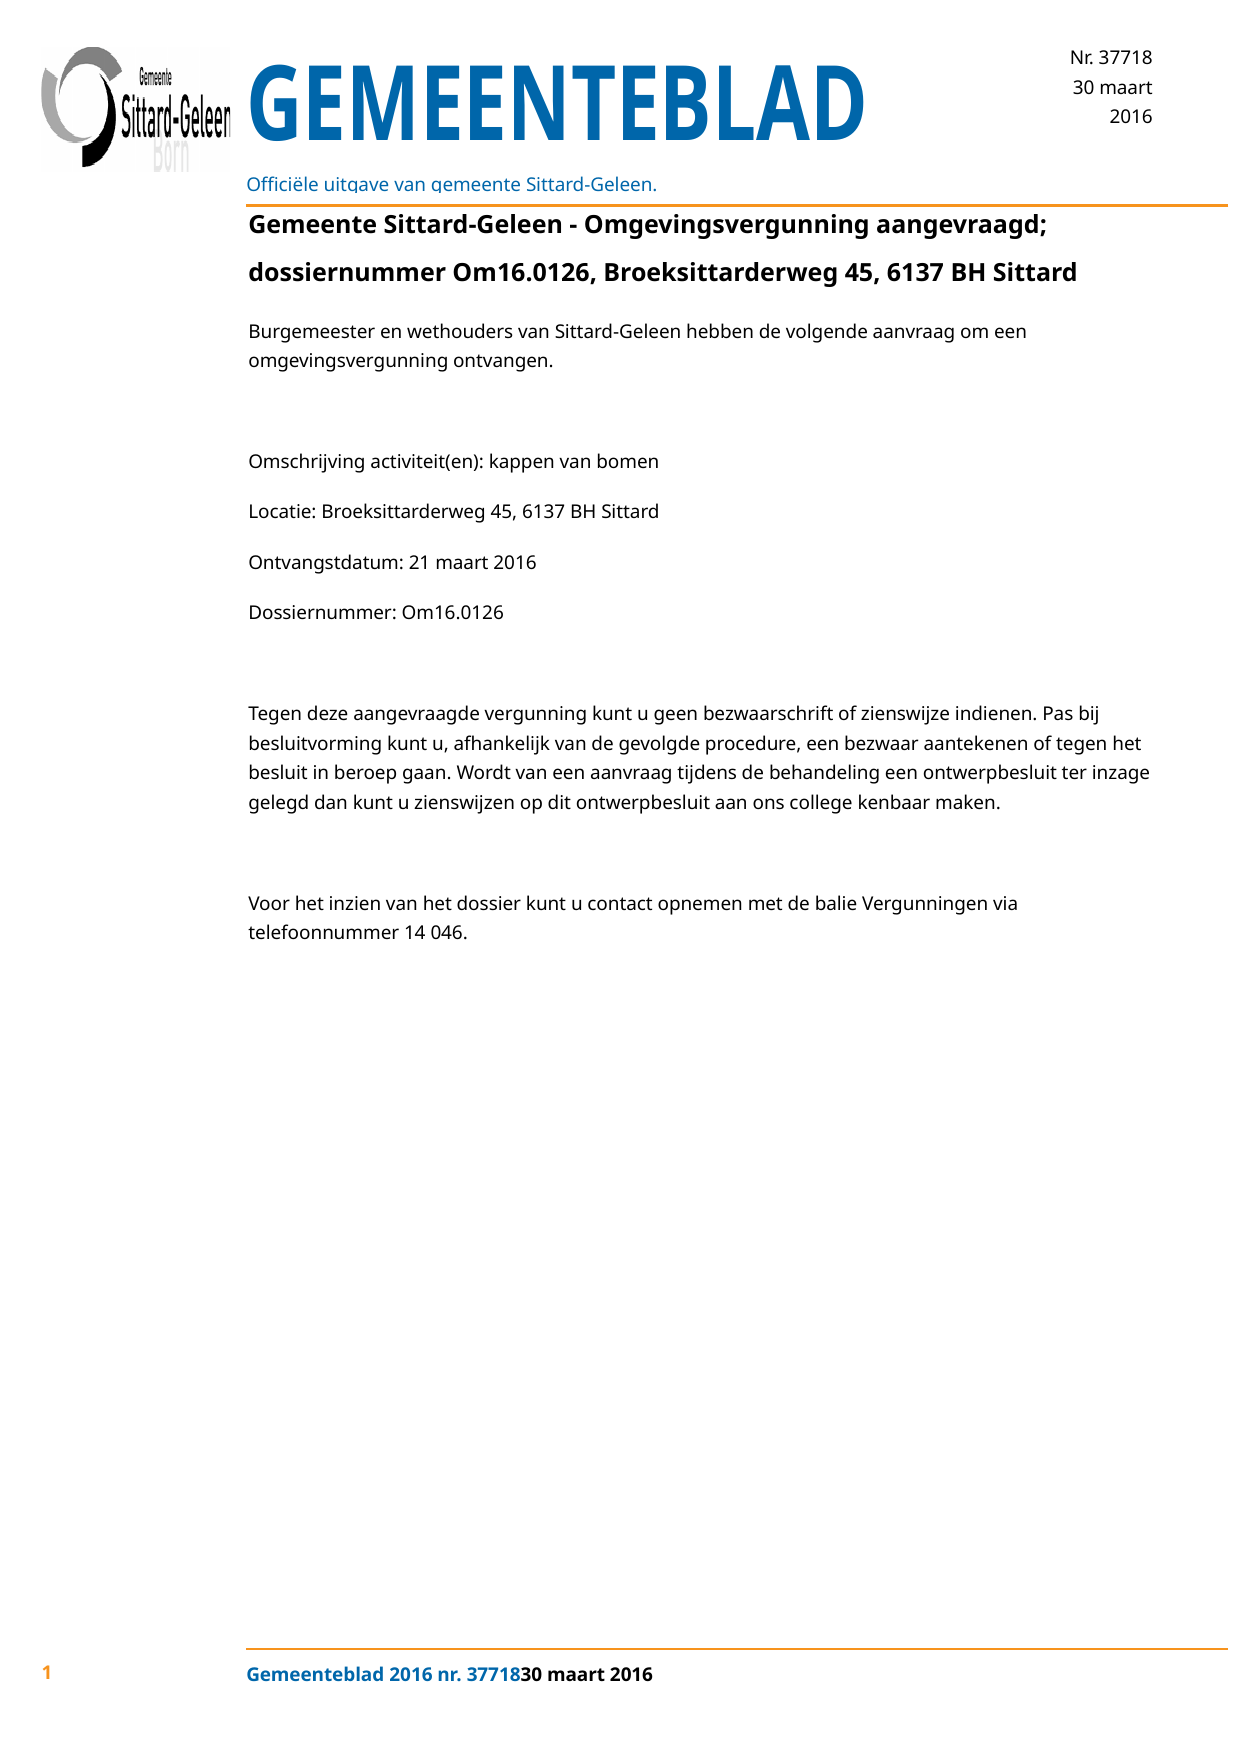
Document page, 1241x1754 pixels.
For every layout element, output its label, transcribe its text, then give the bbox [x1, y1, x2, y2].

text Gemeente Sittard-Geleen - Omgevingsvergunning aangevraagd; dossiernummer Om16.0126, Broeksittarderweg 45, 6137 BH Sittard [248, 207, 1152, 288]
text Tegen deze aangevraagde vergunning kunt u geen bezwaarschrift of zienswijze indienen. Pas bij besluitvorming kunt u, afhankelijk van de gevolgde procedure, een bezwaar aantekenen of tegen het besluit in beroep gaan. Wordt van een aanvraag tijdens de behandeling een ontwerpbesluit ter inzage gelegd dan kunt u zienswijzen op dit ontwerpbesluit aan ons college kenbaar maken. [248, 700, 1152, 815]
text Ontvangstdatum: 21 maart 2016 [248, 549, 1152, 575]
text Locatie: Broeksittarderweg 45, 6137 BH Sittard [248, 499, 1152, 524]
text Omschrijving activiteit(en): kappen van bomen [248, 448, 1152, 474]
picture [41, 47, 231, 172]
text Dossiernummer: Om16.0126 [248, 599, 1152, 625]
text Burgemeester en wethouders van Sittard-Geleen hebben de volgende aanvraag om een omgevingsvergunning ontvangen. [248, 318, 1152, 373]
text Voor het inzien van het dossier kunt u contact opnemen met de balie Vergunningen via telefoonnummer 14 046. [248, 890, 1152, 945]
